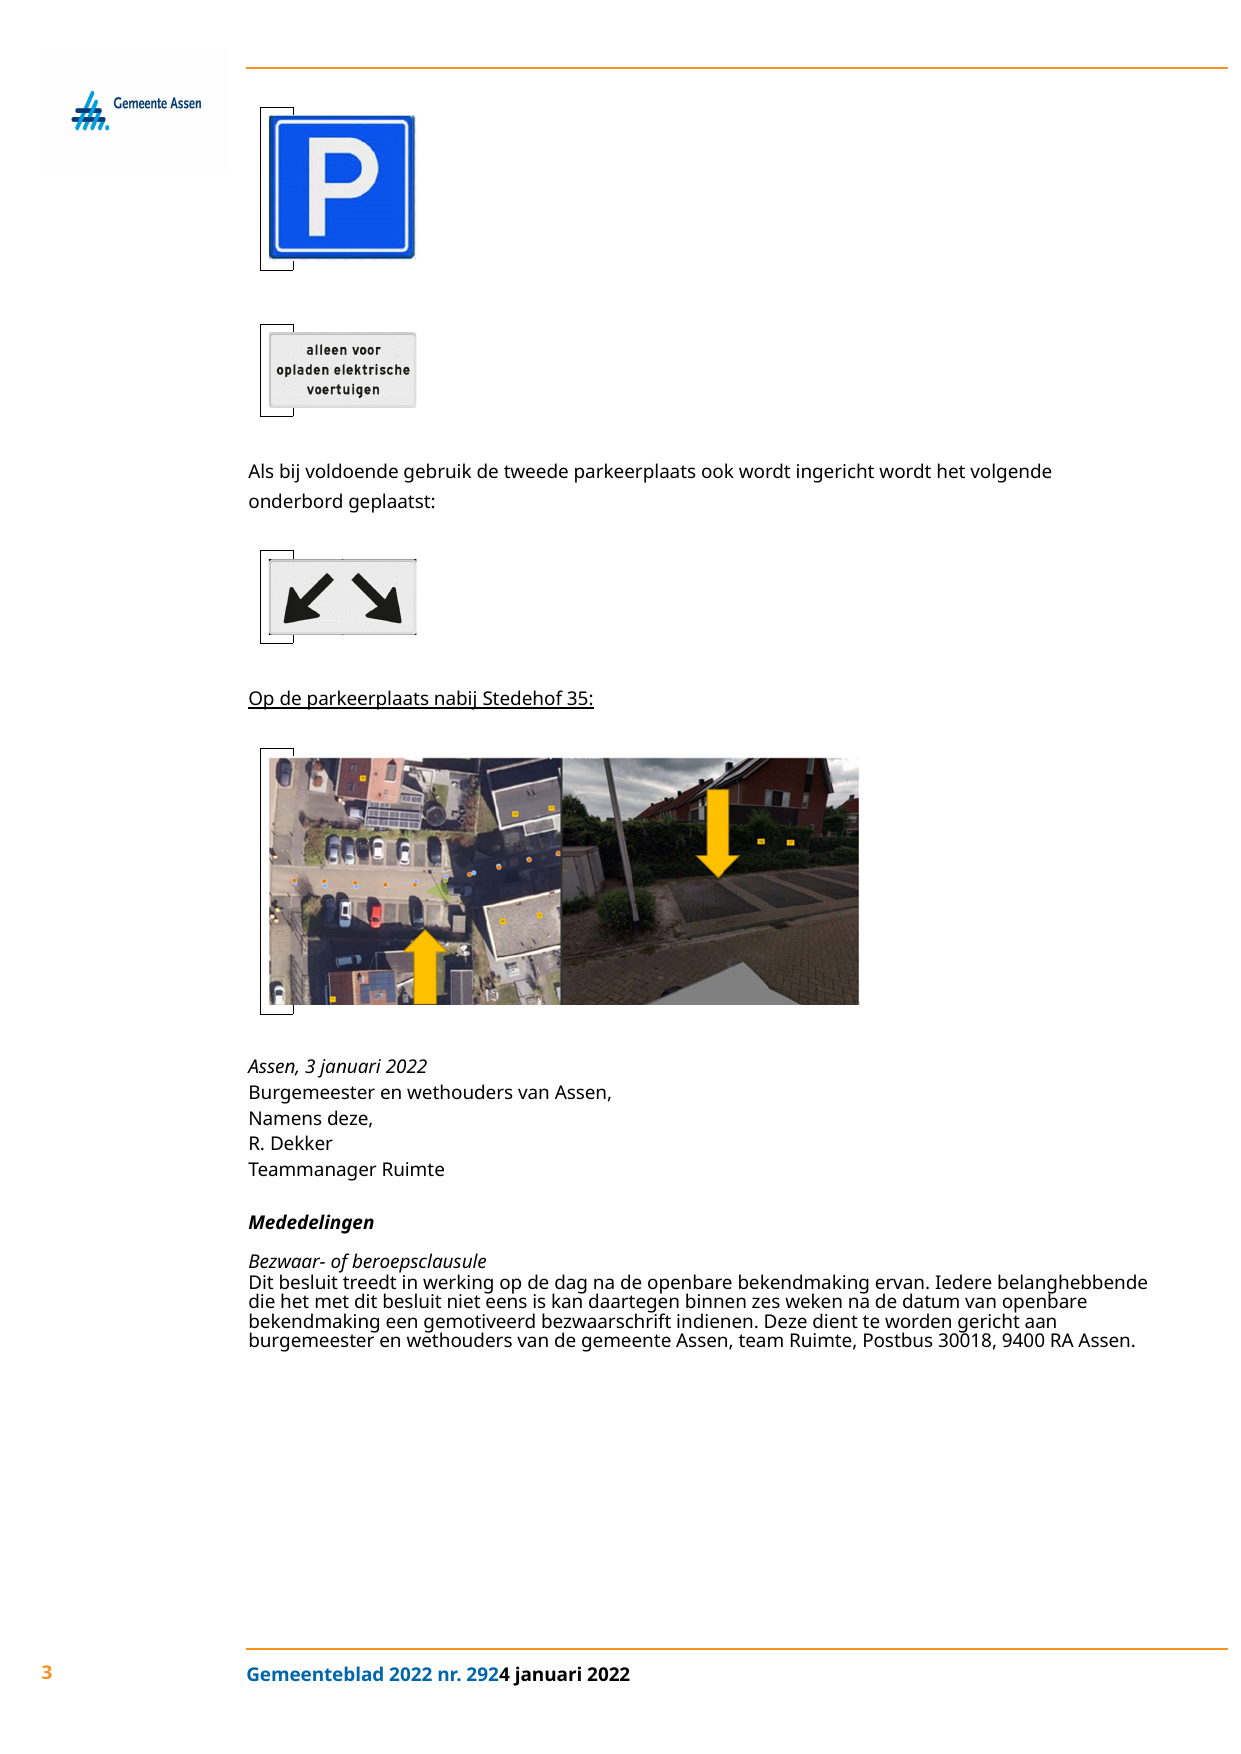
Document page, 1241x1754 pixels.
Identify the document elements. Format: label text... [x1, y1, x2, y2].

text Teammanager Ruimte [248, 1156, 1152, 1182]
text Als bij voldoende gebruik de tweede parkeerplaats ook wordt ingericht wordt het volgende onderbord geplaatst: [248, 458, 1152, 514]
text Burgemeester en wethouders van Assen, [248, 1079, 1152, 1105]
picture [268, 756, 860, 1005]
picture [268, 332, 417, 408]
text Namens deze, [248, 1105, 1152, 1130]
text Mededelingen [248, 1209, 1152, 1235]
text Assen, 3 januari 2022 [248, 1053, 1152, 1079]
text Bezwaar- of beroepsclausule [248, 1248, 1152, 1274]
picture [268, 559, 417, 635]
picture [268, 115, 417, 261]
text Dit besluit treedt in werking op de dag na de openbare bekendmaking ervan. Iedere belanghebbende die het met dit besluit niet eens is kan daartegen binnen zes weken na de datum van openbare bekendmaking een gemotiveerd bezwaarschrift indienen. Deze dient te worden gericht aan burgemeester en wethouders van de gemeente Assen, team Ruimte, Postbus 30018, 9400 RA Assen. [248, 1274, 1152, 1351]
text Op de parkeerplaats nabij Stedehof 35: [248, 685, 1152, 711]
text R. Dekker [248, 1130, 1152, 1156]
picture [41, 47, 231, 172]
